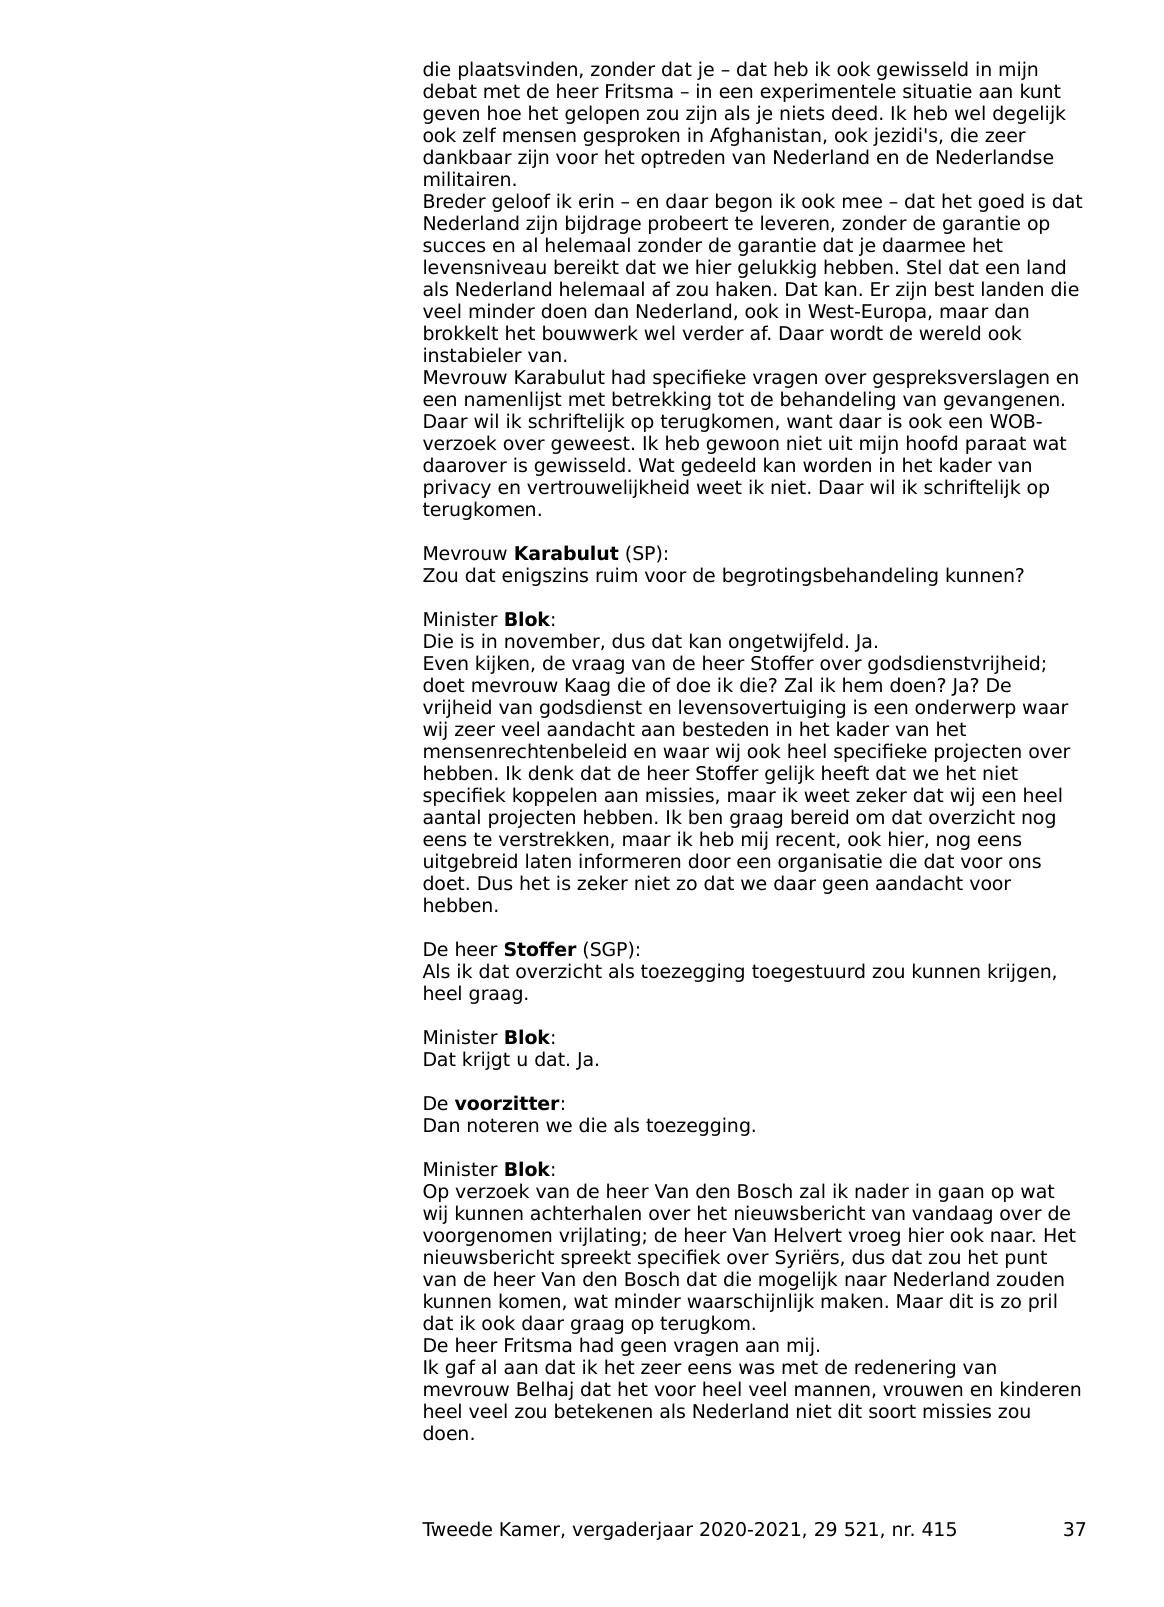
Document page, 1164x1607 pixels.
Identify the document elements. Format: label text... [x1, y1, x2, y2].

text Ik gaf al aan dat ik het zeer eens was met de redenering van mevrouw Belhaj dat het voor heel veel mannen, vrouwen en kinderen heel veel zou betekenen als Nederland niet dit soort missies zou doen. [422, 1357, 1087, 1445]
text die plaatsvinden, zonder dat je – dat heb ik ook gewisseld in mijn debat met de heer Fritsma – in een experimentele situatie aan kunt geven hoe het gelopen zou zijn als je niets deed. Ik heb wel degelijk ook zelf mensen gesproken in Afghanistan, ook jezidi's, die zeer dankbaar zijn voor het optreden van Nederland en de Nederlandse militairen. [422, 59, 1087, 191]
text Op verzoek van de heer Van den Bosch zal ik nader in gaan op wat wij kunnen achterhalen over het nieuwsbericht van vandaag over de voorgenomen vrijlating; de heer Van Helvert vroeg hier ook naar. Het nieuwsbericht spreekt specifiek over Syriërs, dus dat zou het punt van de heer Van den Bosch dat die mogelijk naar Nederland zouden kunnen komen, wat minder waarschijnlijk maken. Maar dit is zo pril dat ik ook daar graag op terugkom. [422, 1181, 1087, 1335]
text Dat krijgt u dat. Ja. [422, 1049, 1087, 1071]
text De heer Fritsma had geen vragen aan mij. [422, 1335, 1087, 1357]
text Als ik dat overzicht als toezegging toegestuurd zou kunnen krijgen, heel graag. [422, 961, 1087, 1005]
text Dan noteren we die als toezegging. [422, 1115, 1087, 1137]
text Even kijken, de vraag van de heer Stoffer over godsdienstvrijheid; doet mevrouw Kaag die of doe ik die? Zal ik hem doen? Ja? De vrijheid van godsdienst en levensovertuiging is een onderwerp waar wij zeer veel aandacht aan besteden in het kader van het mensenrechtenbeleid en waar wij ook heel specifieke projecten over hebben. Ik denk dat de heer Stoffer gelijk heeft dat we het niet specifiek koppelen aan missies, maar ik weet zeker dat wij een heel aantal projecten hebben. Ik ben graag bereid om dat overzicht nog eens te verstrekken, maar ik heb mij recent, ook hier, nog eens uitgebreid laten informeren door een organisatie die dat voor ons doet. Dus het is zeker niet zo dat we daar geen aandacht voor hebben. [422, 653, 1087, 917]
text Minister Blok: [422, 1027, 1087, 1049]
text Die is in november, dus dat kan ongetwijfeld. Ja. [422, 631, 1087, 653]
text Mevrouw Karabulut had specifieke vragen over gespreksverslagen en een namenlijst met betrekking tot de behandeling van gevangenen. Daar wil ik schriftelijk op terugkomen, want daar is ook een WOB-verzoek over geweest. Ik heb gewoon niet uit mijn hoofd paraat wat daarover is gewisseld. Wat gedeeld kan worden in het kader van privacy en vertrouwelijkheid weet ik niet. Daar wil ik schriftelijk op terugkomen. [422, 367, 1087, 521]
text De heer Stoffer (SGP): [422, 939, 1087, 961]
text De voorzitter: [422, 1093, 1087, 1115]
text Breder geloof ik erin – en daar begon ik ook mee – dat het goed is dat Nederland zijn bijdrage probeert te leveren, zonder de garantie op succes en al helemaal zonder de garantie dat je daarmee het levensniveau bereikt dat we hier gelukkig hebben. Stel dat een land als Nederland helemaal af zou haken. Dat kan. Er zijn best landen die veel minder doen dan Nederland, ook in West-Europa, maar dan brokkelt het bouwwerk wel verder af. Daar wordt de wereld ook instabieler van. [422, 191, 1087, 367]
text Minister Blok: [422, 609, 1087, 631]
text Minister Blok: [422, 1159, 1087, 1181]
text Zou dat enigszins ruim voor de begrotingsbehandeling kunnen? [422, 565, 1087, 587]
text Mevrouw Karabulut (SP): [422, 543, 1087, 565]
